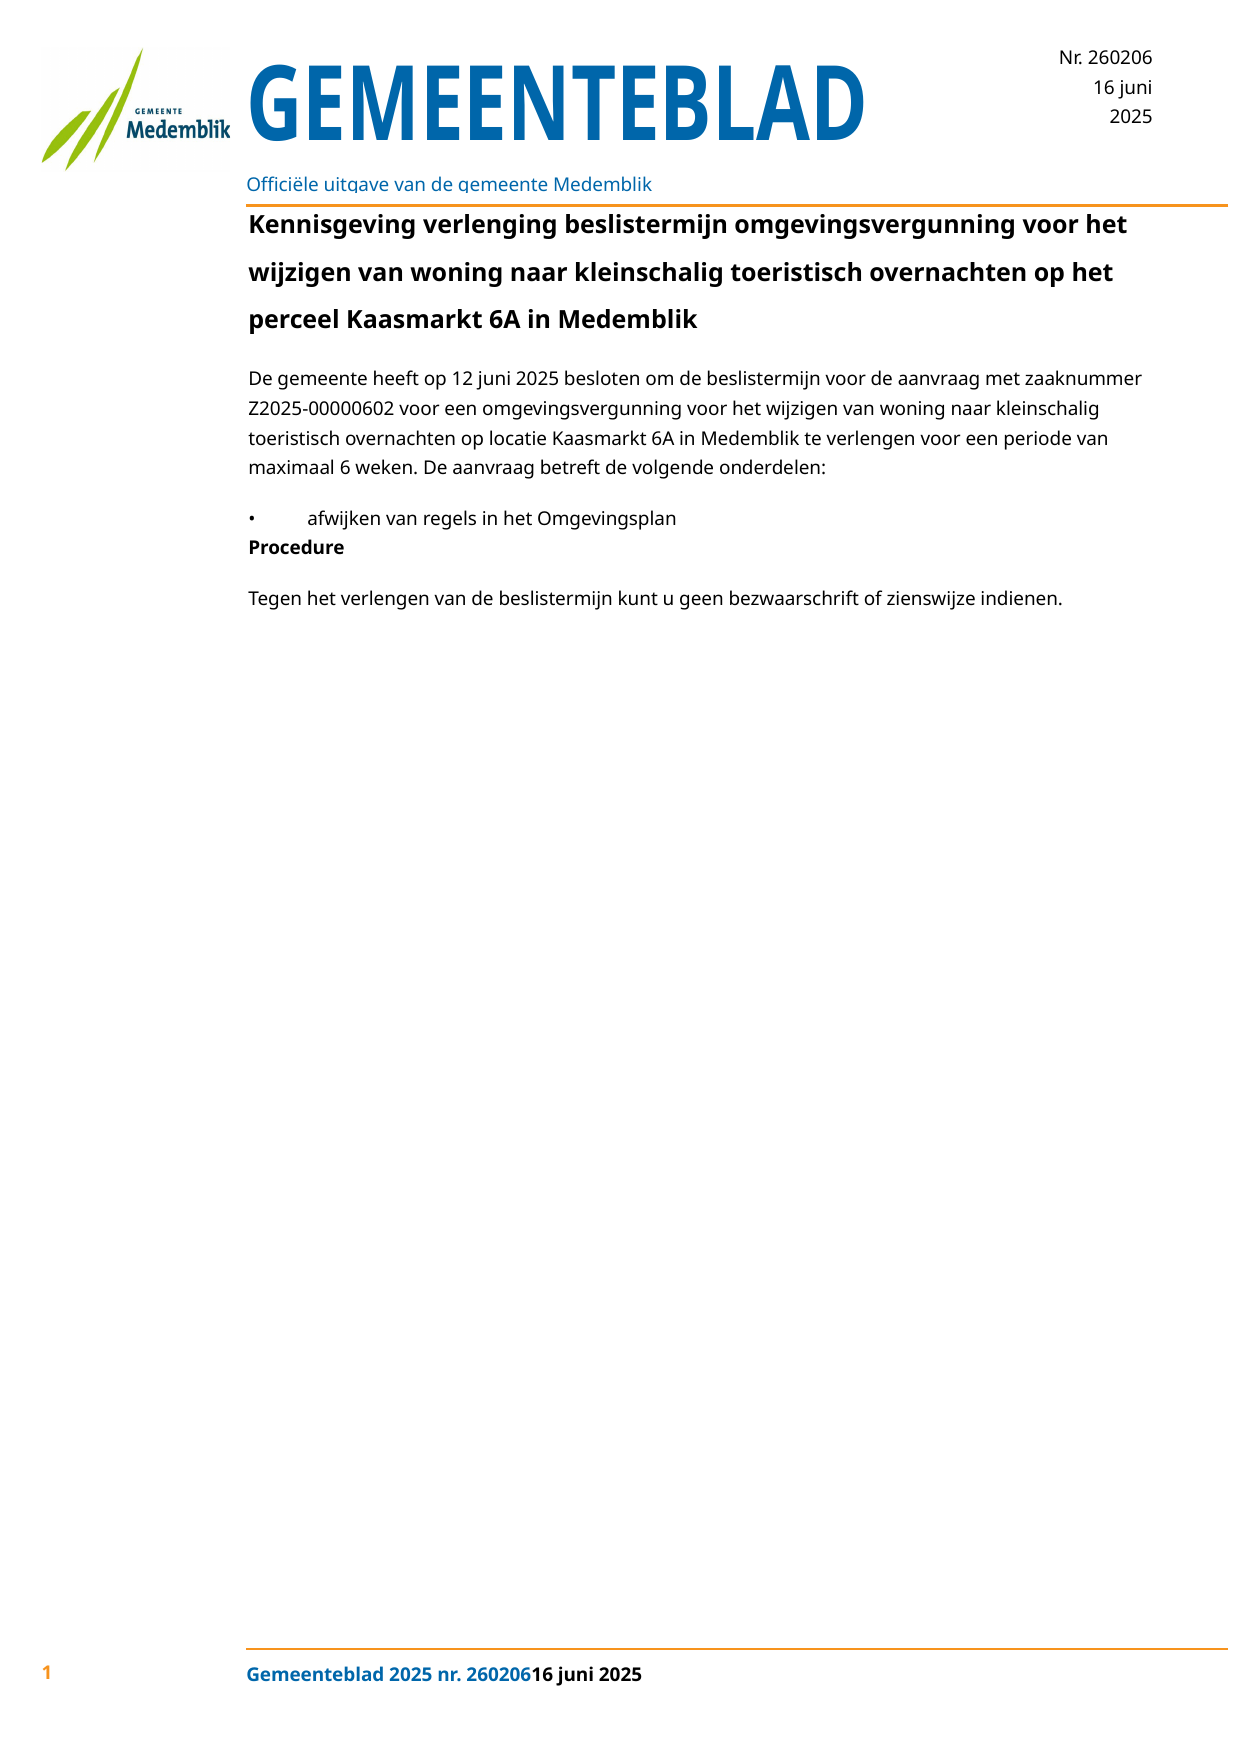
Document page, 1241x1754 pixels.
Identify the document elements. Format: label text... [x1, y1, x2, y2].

picture [41, 47, 231, 172]
text Kennisgeving verlenging beslistermijn omgevingsvergunning voor het wijzigen van woning naar kleinschalig toeristisch overnachten op het perceel Kaasmarkt 6A in Medemblik [248, 207, 1152, 336]
text De gemeente heeft op 12 juni 2025 besloten om de beslistermijn voor de aanvraag met zaaknummer Z2025-00000602 voor een omgevingsvergunning voor het wijzigen van woning naar kleinschalig toeristisch overnachten op locatie Kaasmarkt 6A in Medemblik te verlengen voor een periode van maximaal 6 weken. De aanvraag betreft de volgende onderdelen: [248, 366, 1152, 480]
list afwijken van regels in het Omgevingsplan [248, 505, 1152, 530]
text Tegen het verlengen van de beslistermijn kunt u geen bezwaarschrift of zienswijze indienen. [248, 585, 1152, 610]
text Procedure [248, 534, 1152, 560]
